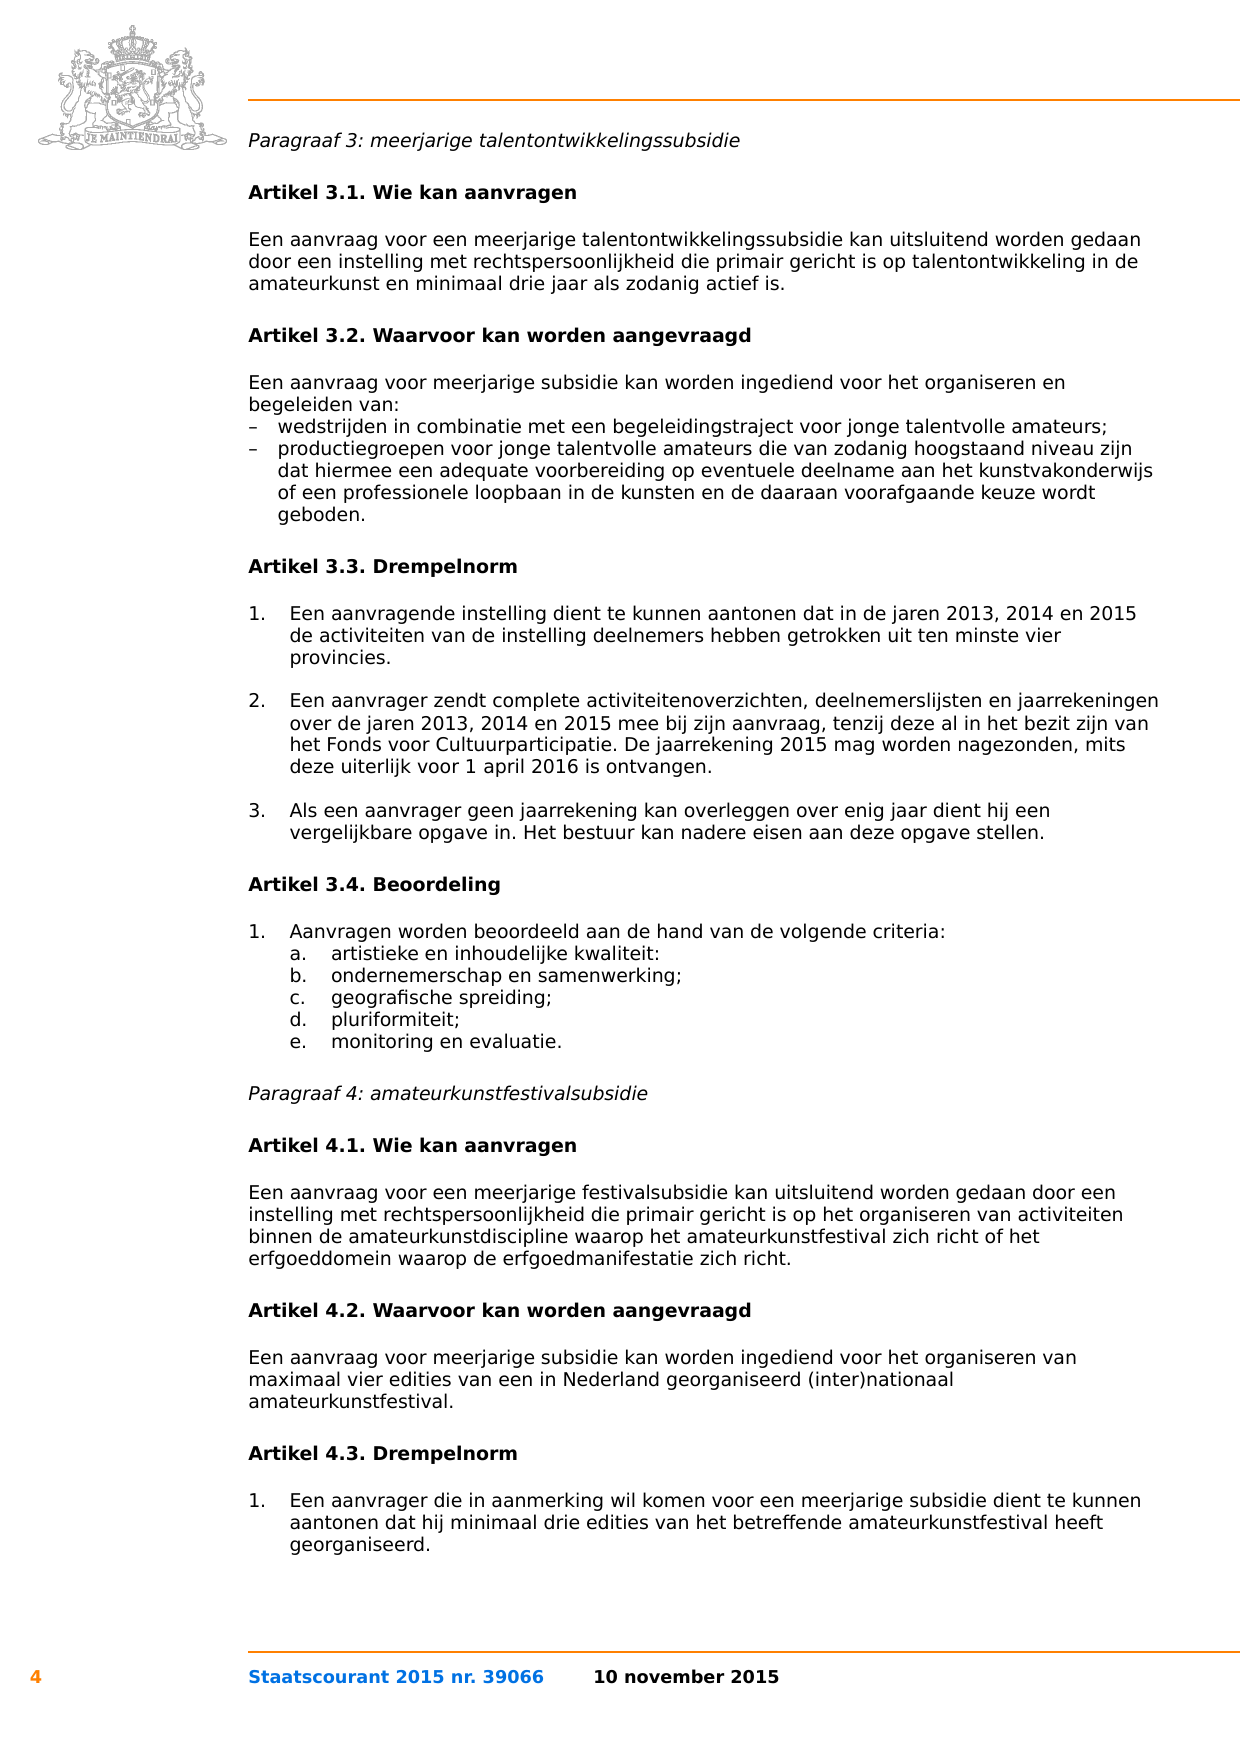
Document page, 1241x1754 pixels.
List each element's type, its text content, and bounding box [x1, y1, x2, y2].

picture [38, 25, 227, 150]
text Een aanvraag voor een meerjarige talentontwikkelingssubsidie kan uitsluitend worden gedaan door een instelling met rechtspersoonlijkheid die primair gericht is op talentontwikkeling in de amateurkunst en minimaal drie jaar als zodanig actief is. [248, 229, 1163, 295]
subtitle Artikel 3.3. Drempelnorm [248, 556, 1163, 578]
subtitle Artikel 3.2. Waarvoor kan worden aangevraagd [248, 325, 1163, 347]
text 3. Als een aanvrager geen jaarrekening kan overleggen over enig jaar dient hij een vergelijkbare opgave in. Het bestuur kan nadere eisen aan deze opgave stellen. [248, 800, 1163, 844]
text – productiegroepen voor jonge talentvolle amateurs die van zodanig hoogstaand niveau zijn dat hiermee een adequate voorbereiding op eventuele deelname aan het kunstvakonderwijs of een professionele loopbaan in de kunsten en de daaraan voorafgaande keuze wordt geboden. [248, 438, 1163, 526]
text – wedstrijden in combinatie met een begeleidingstraject voor jonge talentvolle amateurs; [248, 416, 1163, 438]
subtitle Artikel 4.3. Drempelnorm [248, 1443, 1163, 1465]
text b. ondernemerschap en samenwerking; [289, 965, 1163, 987]
text 1. Een aanvragende instelling dient te kunnen aantonen dat in de jaren 2013, 2014 en 2015 de activiteiten van de instelling deelnemers hebben getrokken uit ten minste vier provincies. [248, 603, 1163, 668]
text 1. Een aanvrager die in aanmerking wil komen voor een meerjarige subsidie dient te kunnen aantonen dat hij minimaal drie edities van het betreffende amateurkunstfestival heeft georganiseerd. [248, 1490, 1163, 1556]
text 1. Aanvragen worden beoordeeld aan de hand van de volgende criteria: [248, 921, 1163, 943]
text Een aanvraag voor meerjarige subsidie kan worden ingediend voor het organiseren van maximaal vier edities van een in Nederland georganiseerd (inter)nationaal amateurkunstfestival. [248, 1347, 1163, 1413]
text c. geografische spreiding; [289, 987, 1163, 1009]
text Een aanvraag voor een meerjarige festivalsubsidie kan uitsluitend worden gedaan door een instelling met rechtspersoonlijkheid die primair gericht is op het organiseren van activiteiten binnen de amateurkunstdiscipline waarop het amateurkunstfestival zich richt of het erfgoeddomein waarop de erfgoedmanifestatie zich richt. [248, 1182, 1163, 1270]
text Een aanvraag voor meerjarige subsidie kan worden ingediend voor het organiseren en begeleiden van: [248, 372, 1163, 416]
subtitle Artikel 4.1. Wie kan aanvragen [248, 1135, 1163, 1157]
text 2. Een aanvrager zendt complete activiteitenoverzichten, deelnemerslijsten en jaarrekeningen over de jaren 2013, 2014 en 2015 mee bij zijn aanvraag, tenzij deze al in het bezit zijn van het Fonds voor Cultuurparticipatie. De jaarrekening 2015 mag worden nagezonden, mits deze uiterlijk voor 1 april 2016 is ontvangen. [248, 690, 1163, 778]
subtitle Artikel 4.2. Waarvoor kan worden aangevraagd [248, 1300, 1163, 1322]
subtitle Artikel 3.1. Wie kan aanvragen [248, 182, 1163, 204]
subtitle Paragraaf 4: amateurkunstfestivalsubsidie [248, 1083, 1163, 1105]
text a. artistieke en inhoudelijke kwaliteit: [289, 943, 1163, 965]
text e. monitoring en evaluatie. [289, 1031, 1163, 1053]
subtitle Paragraaf 3: meerjarige talentontwikkelingssubsidie [248, 130, 1163, 152]
subtitle Artikel 3.4. Beoordeling [248, 874, 1163, 896]
text d. pluriformiteit; [289, 1009, 1163, 1031]
